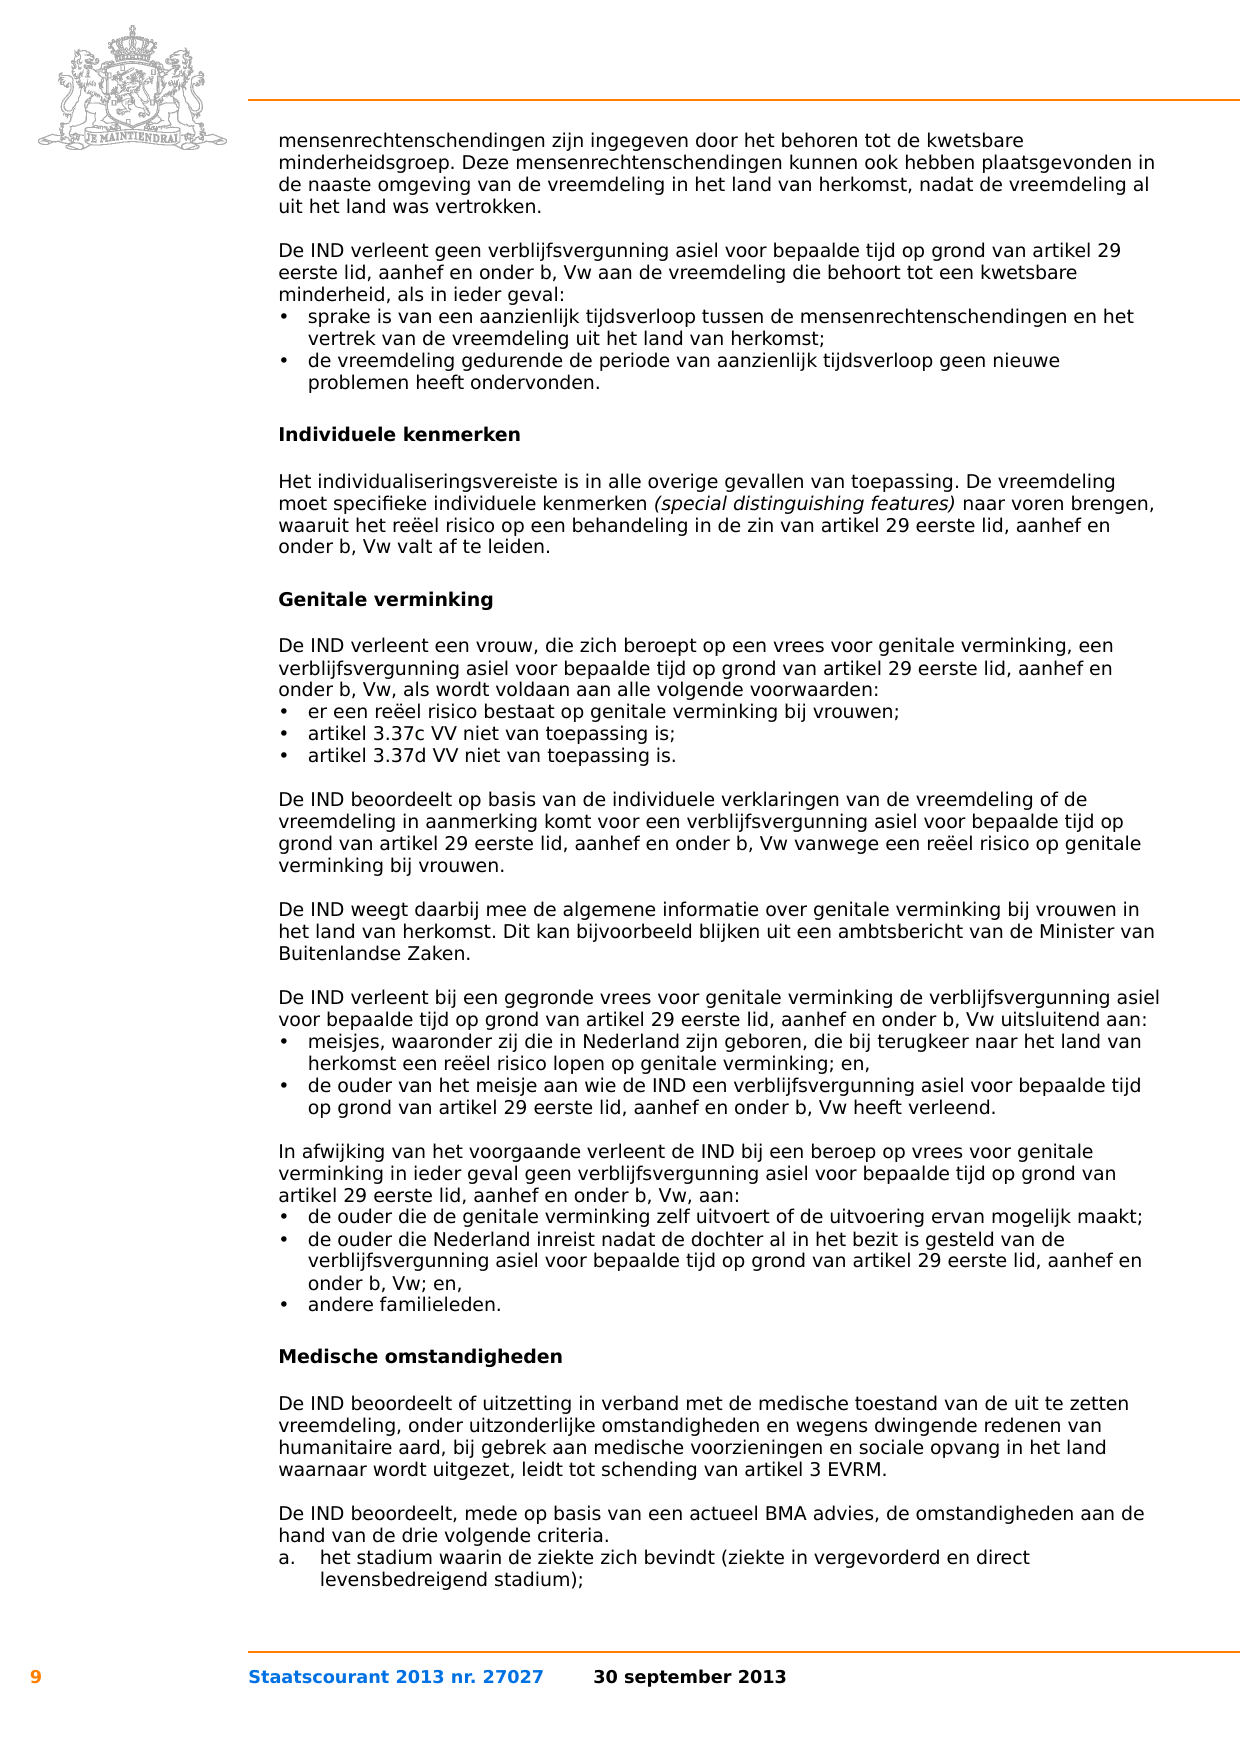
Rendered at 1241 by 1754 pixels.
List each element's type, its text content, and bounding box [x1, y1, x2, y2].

text De IND beoordeelt of uitzetting in verband met de medische toestand van de uit te zetten vreemdeling, onder uitzonderlijke omstandigheden en wegens dwingende redenen van humanitaire aard, bij gebrek aan medische voorzieningen en sociale opvang in het land waarnaar wordt uitgezet, leidt tot schending van artikel 3 EVRM. [278, 1393, 1163, 1481]
text • andere familieleden. [278, 1294, 1163, 1316]
text • er een reëel risico bestaat op genitale verminking bij vrouwen; [278, 701, 1163, 723]
subtitle Genitale verminking [278, 588, 1163, 610]
text Het individualiseringsvereiste is in alle overige gevallen van toepassing. De vreemdeling moet specifieke individuele kenmerken (special distinguishing features) naar voren brengen, waaruit het reëel risico op een behandeling in de zin van artikel 29 eerste lid, aanhef en onder b, Vw valt af te leiden. [278, 471, 1163, 558]
subtitle Individuele kenmerken [278, 423, 1163, 446]
text In afwijking van het voorgaande verleent de IND bij een beroep op vrees voor genitale verminking in ieder geval geen verblijfsvergunning asiel voor bepaalde tijd op grond van artikel 29 eerste lid, aanhef en onder b, Vw, aan: [278, 1141, 1163, 1206]
text • de ouder die Nederland inreist nadat de dochter al in het bezit is gesteld van de verblijfsvergunning asiel voor bepaalde tijd op grond van artikel 29 eerste lid, aanhef en onder b, Vw; en, [278, 1228, 1163, 1294]
text De IND verleent geen verblijfsvergunning asiel voor bepaalde tijd op grond van artikel 29 eerste lid, aanhef en onder b, Vw aan de vreemdeling die behoort tot een kwetsbare minderheid, als in ieder geval: [278, 240, 1163, 306]
text a. het stadium waarin de ziekte zich bevindt (ziekte in vergevorderd en direct levensbedreigend stadium); [278, 1547, 1163, 1591]
text De IND verleent bij een gegronde vrees voor genitale verminking de verblijfsvergunning asiel voor bepaalde tijd op grond van artikel 29 eerste lid, aanhef en onder b, Vw uitsluitend aan: [278, 987, 1163, 1031]
text • artikel 3.37c VV niet van toepassing is; [278, 723, 1163, 745]
text • de ouder van het meisje aan wie de IND een verblijfsvergunning asiel voor bepaalde tijd op grond van artikel 29 eerste lid, aanhef en onder b, Vw heeft verleend. [278, 1075, 1163, 1119]
text • sprake is van een aanzienlijk tijdsverloop tussen de mensenrechtenschendingen en het vertrek van de vreemdeling uit het land van herkomst; [278, 306, 1163, 349]
text De IND beoordeelt, mede op basis van een actueel BMA advies, de omstandigheden aan de hand van de drie volgende criteria. [278, 1503, 1163, 1547]
text • de vreemdeling gedurende de periode van aanzienlijk tijdsverloop geen nieuwe problemen heeft ondervonden. [278, 349, 1163, 393]
text De IND beoordeelt op basis van de individuele verklaringen van de vreemdeling of de vreemdeling in aanmerking komt voor een verblijfsvergunning asiel voor bepaalde tijd op grond van artikel 29 eerste lid, aanhef en onder b, Vw vanwege een reëel risico op genitale verminking bij vrouwen. [278, 789, 1163, 877]
subtitle Medische omstandigheden [278, 1346, 1163, 1368]
text De IND weegt daarbij mee de algemene informatie over genitale verminking bij vrouwen in het land van herkomst. Dit kan bijvoorbeeld blijken uit een ambtsbericht van de Minister van Buitenlandse Zaken. [278, 899, 1163, 965]
text • meisjes, waaronder zij die in Nederland zijn geboren, die bij terugkeer naar het land van herkomst een reëel risico lopen op genitale verminking; en, [278, 1031, 1163, 1075]
text De IND verleent een vrouw, die zich beroept op een vrees voor genitale verminking, een verblijfsvergunning asiel voor bepaalde tijd op grond van artikel 29 eerste lid, aanhef en onder b, Vw, als wordt voldaan aan alle volgende voorwaarden: [278, 635, 1163, 701]
text • de ouder die de genitale verminking zelf uitvoert of de uitvoering ervan mogelijk maakt; [278, 1206, 1163, 1228]
text • artikel 3.37d VV niet van toepassing is. [278, 745, 1163, 767]
picture [38, 25, 227, 150]
text mensenrechtenschendingen zijn ingegeven door het behoren tot de kwetsbare minderheidsgroep. Deze mensenrechtenschendingen kunnen ook hebben plaatsgevonden in de naaste omgeving van de vreemdeling in het land van herkomst, nadat de vreemdeling al uit het land was vertrokken. [278, 130, 1163, 218]
